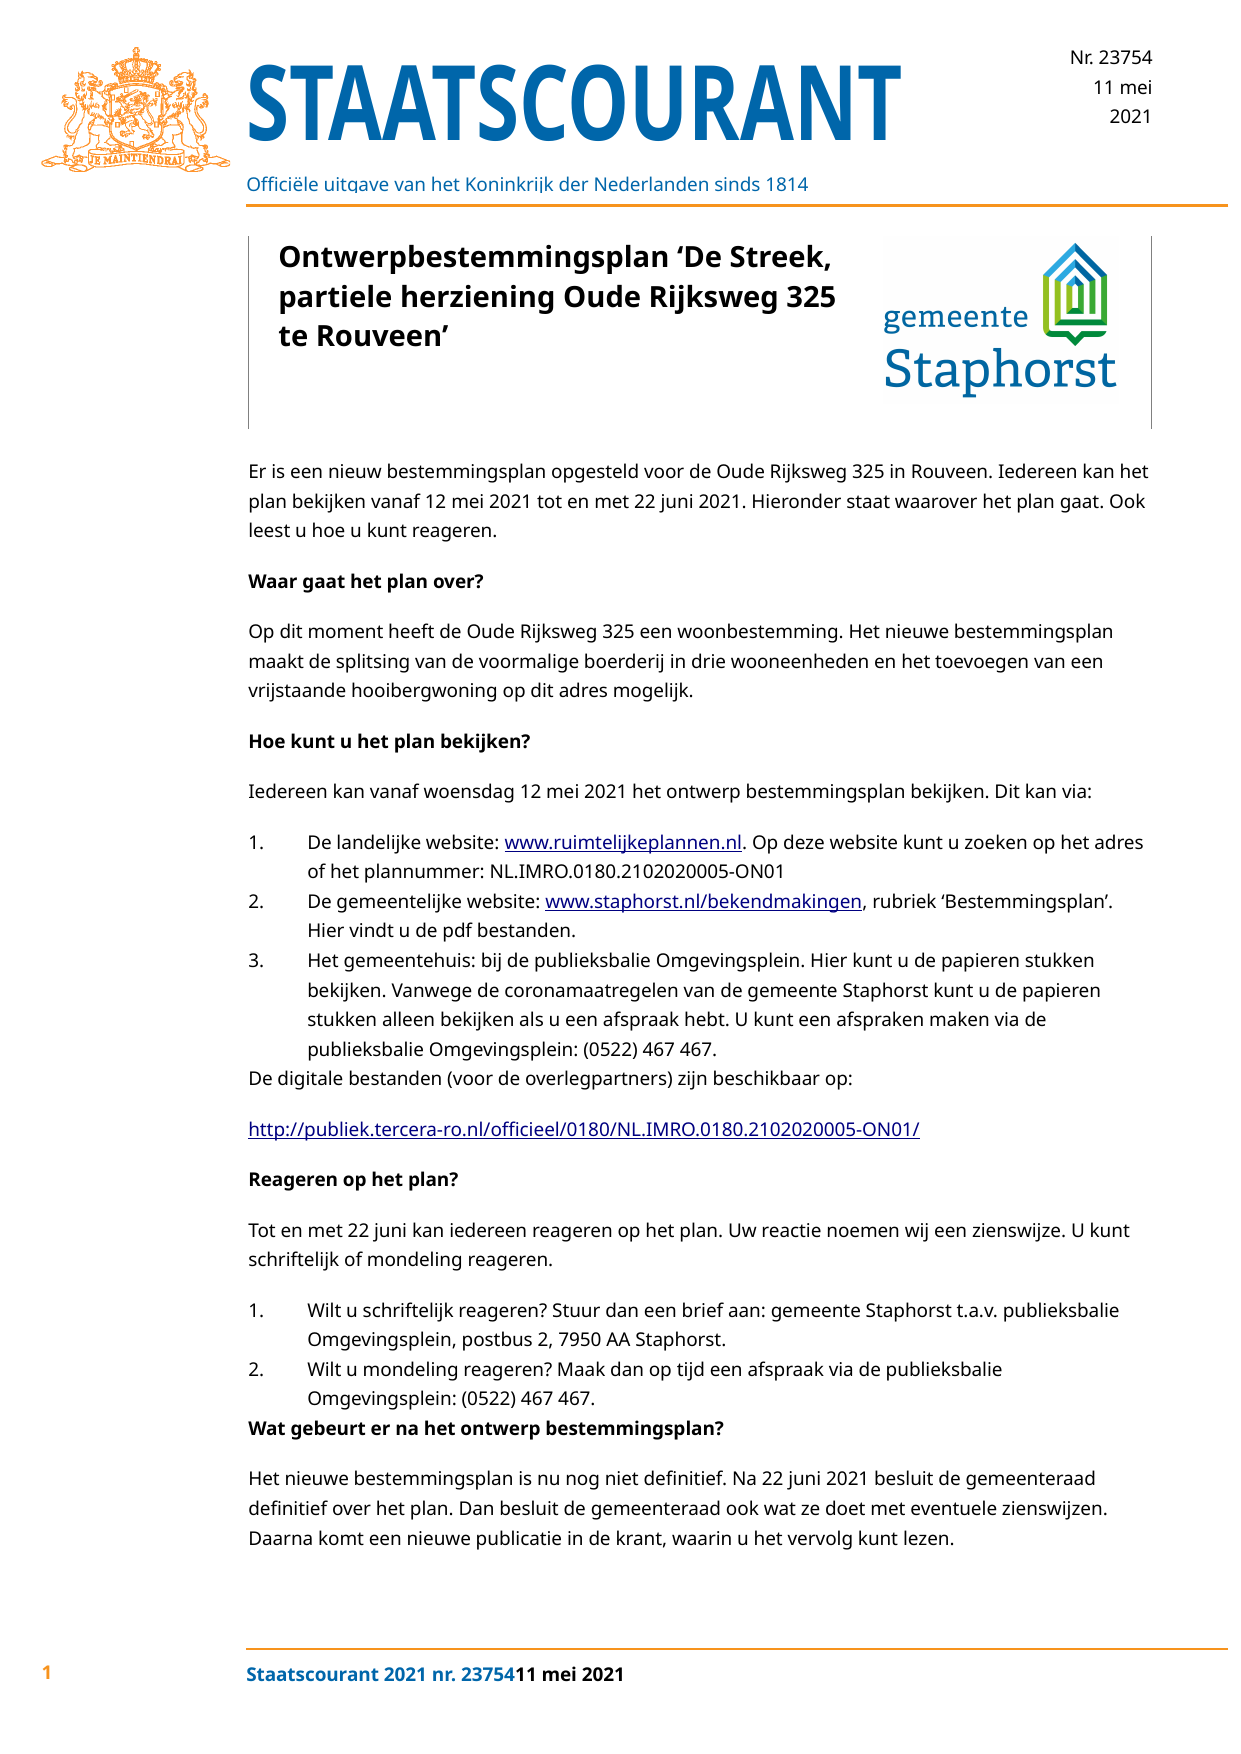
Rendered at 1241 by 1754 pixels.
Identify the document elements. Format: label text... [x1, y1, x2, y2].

text Waar gaat het plan over? [248, 568, 1152, 594]
text Er is een nieuw bestemmingsplan opgesteld voor de Oude Rijksweg 325 in Rouveen. Iedereen kan het plan bekijken vanaf 12 mei 2021 tot en met 22 juni 2021. Hieronder staat waarover het plan gaat. Ook leest u hoe u kunt reageren. [248, 458, 1152, 543]
text Tot en met 22 juni kan iedereen reageren op het plan. Uw reactie noemen wij een zienswijze. U kunt schriftelijk of mondeling reageren. [248, 1217, 1152, 1272]
text Iedereen kan vanaf woensdag 12 mei 2021 het ontwerp bestemmingsplan bekijken. Dit kan via: [248, 778, 1152, 804]
text Wat gebeurt er na het ontwerp bestemmingsplan? [248, 1415, 1152, 1441]
text De digitale bestanden (voor de overlegpartners) zijn beschikbaar op: [248, 1066, 1152, 1091]
text Op dit moment heeft de Oude Rijksweg 325 een woonbestemming. Het nieuwe bestemmingsplan maakt de splitsing van de voormalige boerderij in drie wooneenheden en het toevoegen van een vrijstaande hooibergwoning op dit adres mogelijk. [248, 618, 1152, 703]
text Reageren op het plan? [248, 1166, 1152, 1192]
table_header [850, 236, 1151, 429]
table_header Ontwerpbestemmingsplan ‘De Streek, partiele herziening Oude Rijksweg 325 te Rouveen’ [249, 236, 850, 429]
list Wilt u mondeling reageren? Maak dan op tijd een afspraak via de publieksbalie Omgevingsplein: (0522) 467 467. [248, 1356, 1152, 1411]
picture [882, 236, 1119, 404]
text http://publiek.tercera-ro.nl/officieel/0180/NL.IMRO.0180.2102020005-ON01/ [248, 1116, 1152, 1142]
text Hoe kunt u het plan bekijken? [248, 728, 1152, 754]
list De landelijke website: www.ruimtelijkeplannen.nl. Op deze website kunt u zoeken op het adres of het plannummer: NL.IMRO.0180.2102020005-ON01 [248, 829, 1152, 884]
list Wilt u schriftelijk reageren? Stuur dan een brief aan: gemeente Staphorst t.a.v. publieksbalie Omgevingsplein, postbus 2, 7950 AA Staphorst. [248, 1297, 1152, 1352]
picture [41, 47, 231, 172]
list Het gemeentehuis: bij de publieksbalie Omgevingsplein. Hier kunt u de papieren stukken bekijken. Vanwege de coronamaatregelen van de gemeente Staphorst kunt u de papieren stukken alleen bekijken als u een afspraak hebt. U kunt een afspraken maken via de publieksbalie Omgevingsplein: (0522) 467 467. [248, 947, 1152, 1062]
text Het nieuwe bestemmingsplan is nu nog niet definitief. Na 22 juni 2021 besluit de gemeenteraad definitief over het plan. Dan besluit de gemeenteraad ook wat ze doet met eventuele zienswijzen. Daarna komt een nieuwe publicatie in de krant, waarin u het vervolg kunt lezen. [248, 1466, 1152, 1551]
list De gemeentelijke website: www.staphorst.nl/bekendmakingen, rubriek ‘Bestemmingsplan’. Hier vindt u de pdf bestanden. [248, 888, 1152, 943]
